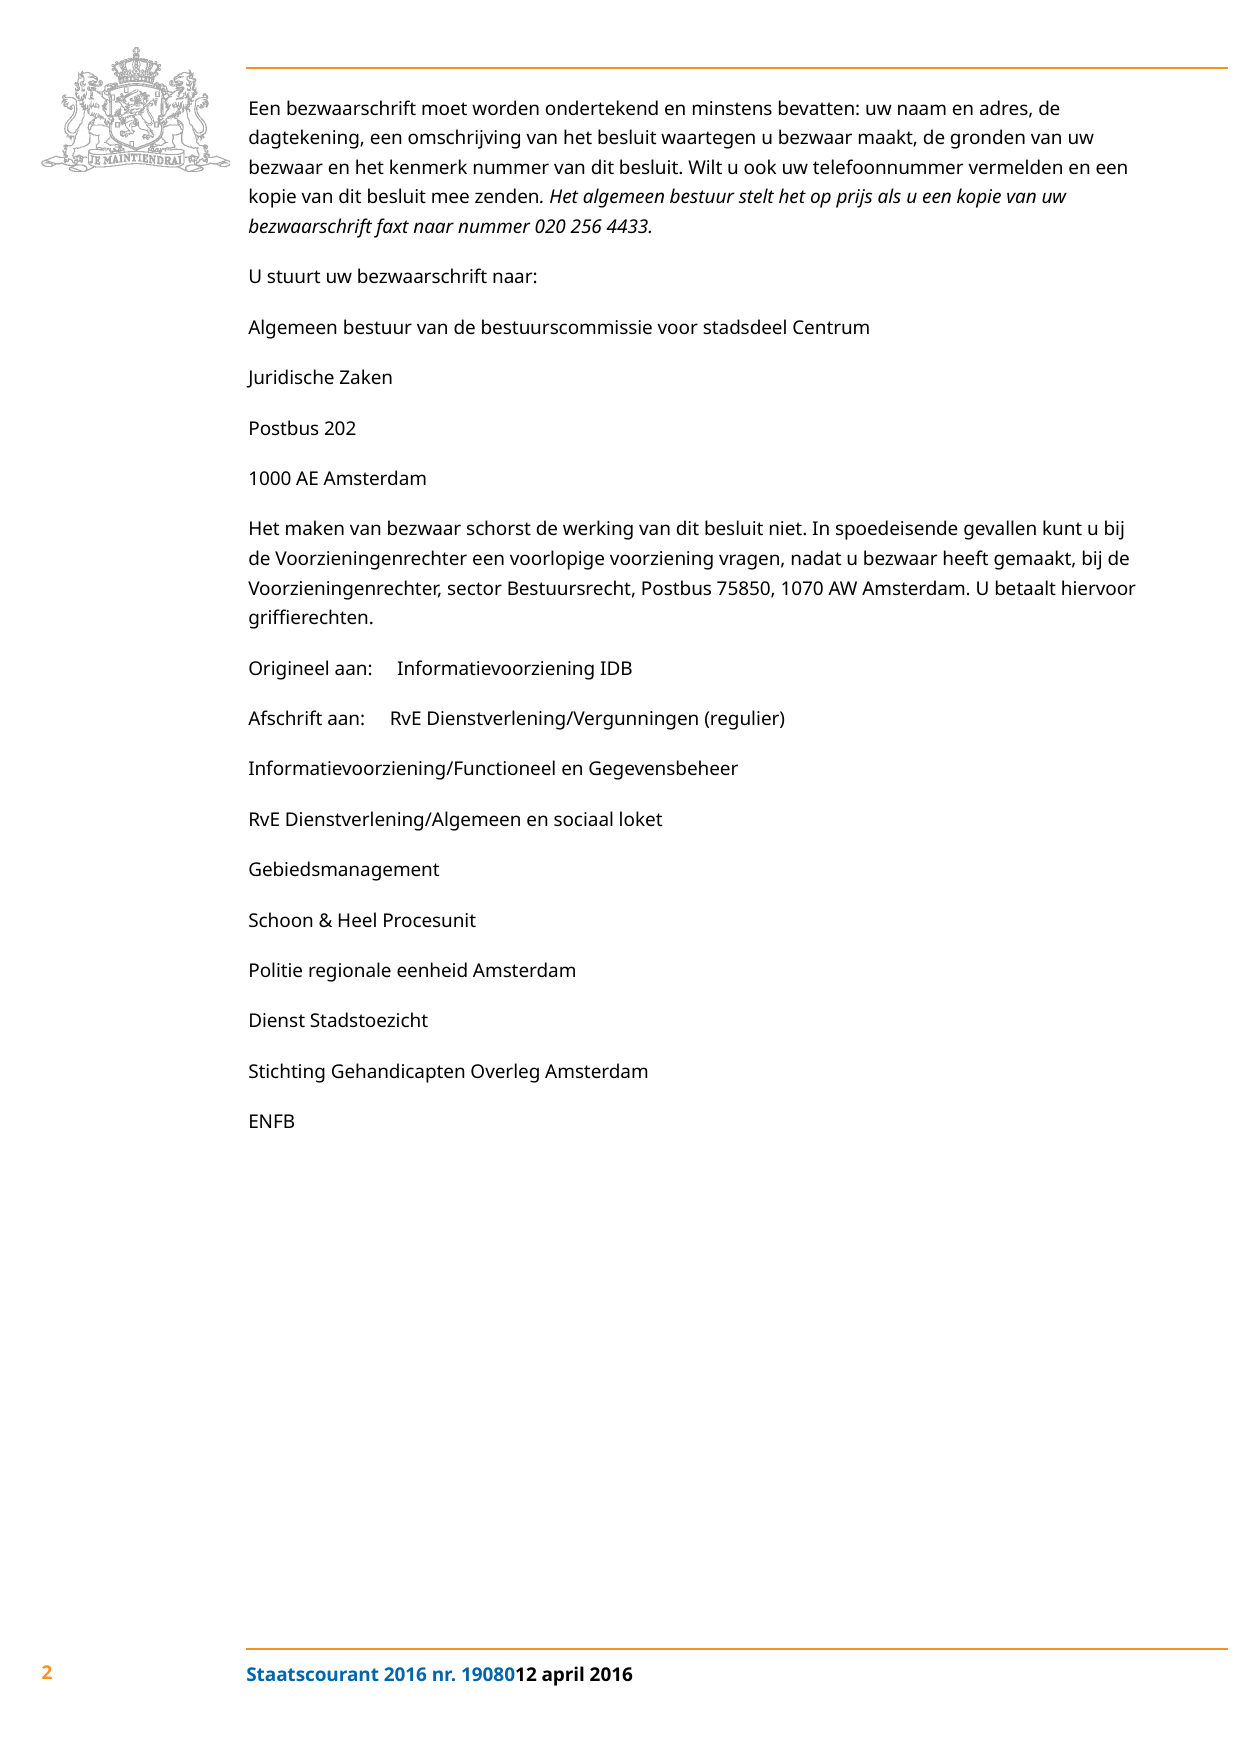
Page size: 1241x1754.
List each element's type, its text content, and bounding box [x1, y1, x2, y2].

text ENFB [248, 1108, 1152, 1134]
picture [41, 47, 231, 172]
text Schoon & Heel Procesunit [248, 907, 1152, 933]
text Politie regionale eenheid Amsterdam [248, 957, 1152, 983]
text Postbus 202 [248, 415, 1152, 441]
text Het maken van bezwaar schorst de werking van dit besluit niet. In spoedeisende gevallen kunt u bij de Voorzieningenrechter een voorlopige voorziening vragen, nadat u bezwaar heeft gemaakt, bij de Voorzieningenrechter, sector Bestuursrecht, Postbus 75850, 1070 AW Amsterdam. U betaalt hiervoor griffierechten. [248, 516, 1152, 630]
text Een bezwaarschrift moet worden ondertekend en minstens bevatten: uw naam en adres, de dagtekening, een omschrijving van het besluit waartegen u bezwaar maakt, de gronden van uw bezwaar en het kenmerk nummer van dit besluit. Wilt u ook uw telefoonnummer vermelden en een kopie van dit besluit mee zenden. Het algemeen bestuur stelt het op prijs als u een kopie van uw bezwaarschrift faxt naar nummer 020 256 4433. [248, 95, 1152, 239]
text RvE Dienstverlening/Algemeen en sociaal loket [248, 806, 1152, 832]
text Algemeen bestuur van de bestuurscommissie voor stadsdeel Centrum [248, 314, 1152, 340]
text Afschrift aan: RvE Dienstverlening/Vergunningen (regulier) [248, 705, 1152, 731]
text U stuurt uw bezwaarschrift naar: [248, 263, 1152, 289]
text Dienst Stadstoezicht [248, 1008, 1152, 1033]
text Stichting Gehandicapten Overleg Amsterdam [248, 1058, 1152, 1084]
text Informatievoorziening/Functioneel en Gegevensbeheer [248, 756, 1152, 781]
text Juridische Zaken [248, 364, 1152, 390]
text Origineel aan: Informatievoorziening IDB [248, 655, 1152, 681]
text 1000 AE Amsterdam [248, 465, 1152, 491]
text Gebiedsmanagement [248, 856, 1152, 882]
